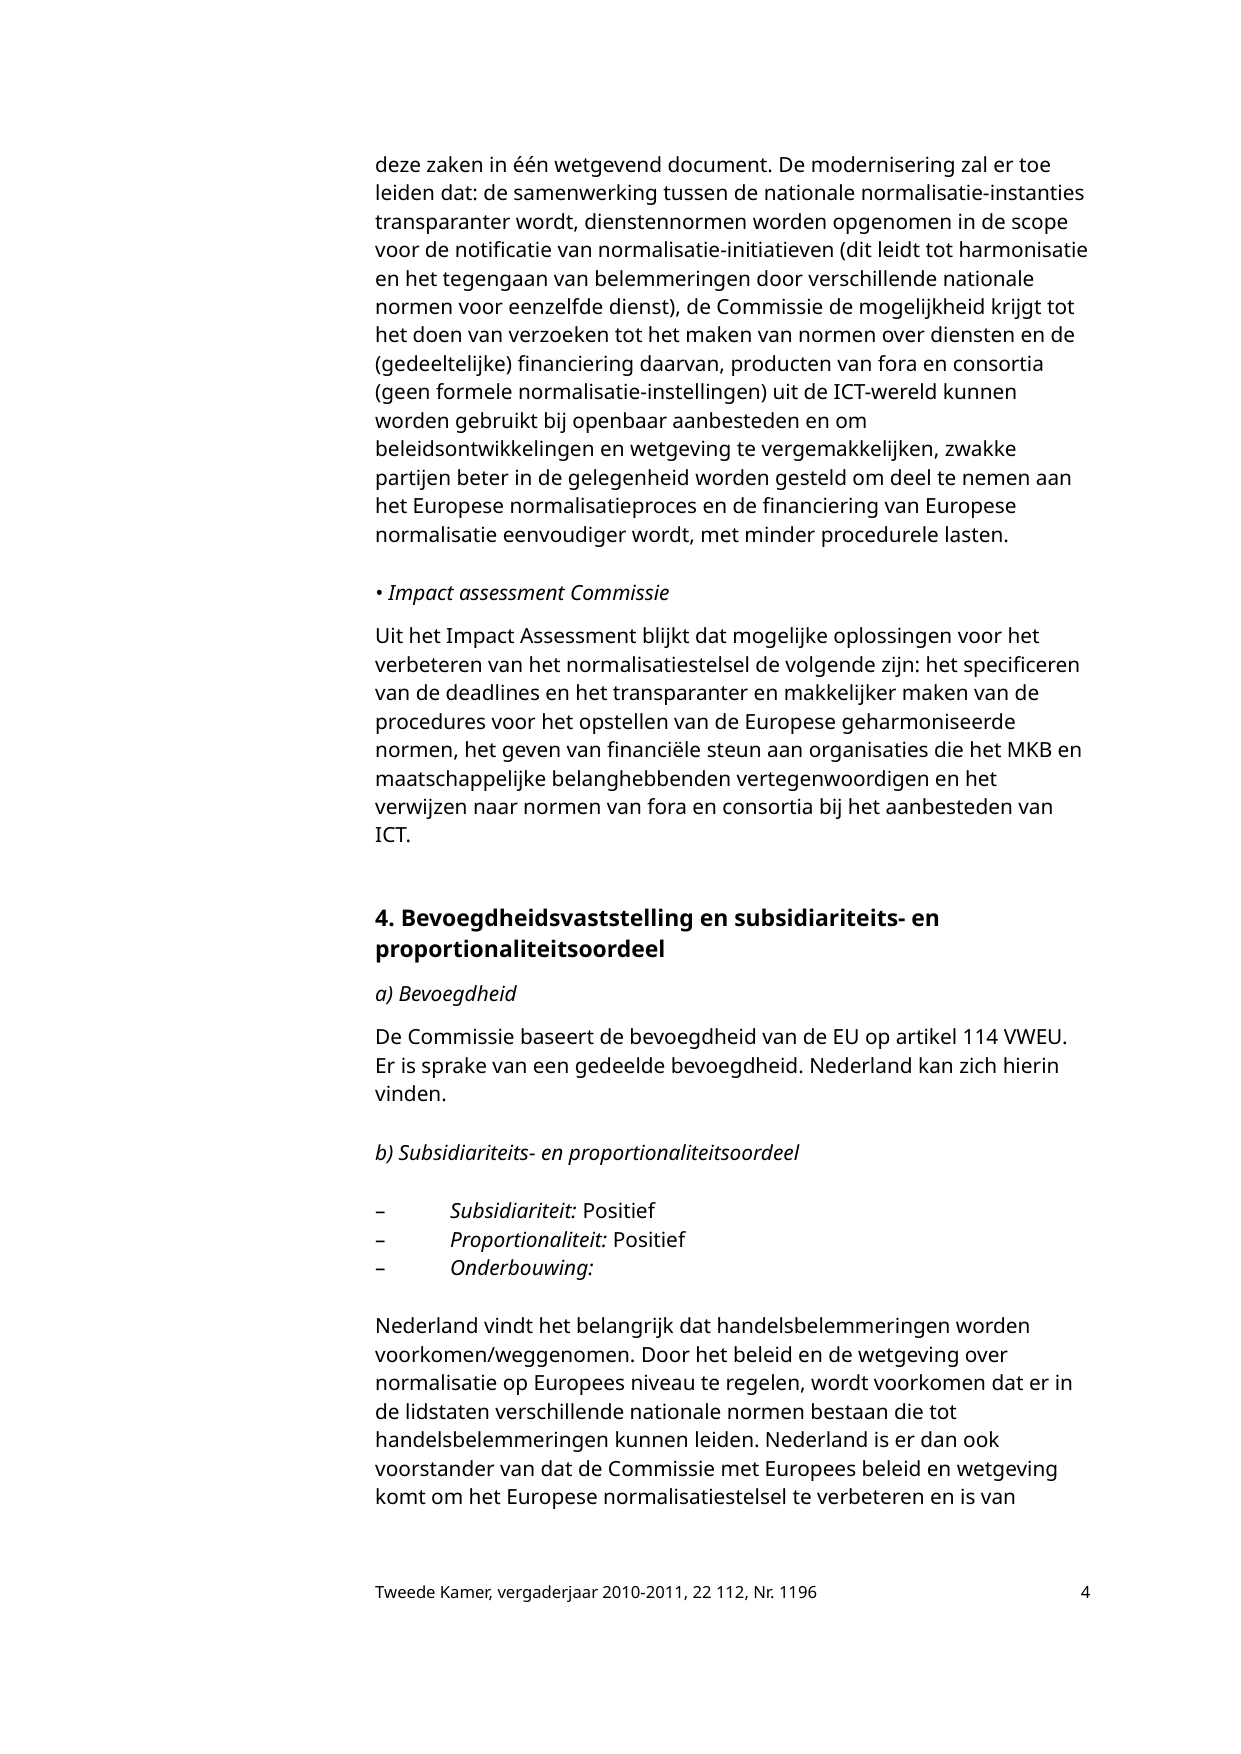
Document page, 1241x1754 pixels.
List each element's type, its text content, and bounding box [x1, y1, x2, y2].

text Uit het Impact Assessment blijkt dat mogelijke oplossingen voor het verbeteren van het normalisatiestelsel de volgende zijn: het specificeren van de deadlines en het transparanter en makkelijker maken van de procedures voor het opstellen van de Europese geharmoniseerde normen, het geven van financiële steun aan organisaties die het MKB en maatschappelijke belanghebbenden vertegenwoordigen en het verwijzen naar normen van fora en consortia bij het aanbesteden van ICT. [375, 622, 1090, 849]
text b) Subsidiariteits- en proportionaliteitsoordeel [375, 1138, 1090, 1166]
text deze zaken in één wetgevend document. De modernisering zal er toe leiden dat: de samenwerking tussen de nationale normalisatie-instanties transparanter wordt, dienstennormen worden opgenomen in de scope voor de notificatie van normalisatie-initiatieven (dit leidt tot harmonisatie en het tegengaan van belemmeringen door verschillende nationale normen voor eenzelfde dienst), de Commissie de mogelijkheid krijgt tot het doen van verzoeken tot het maken van normen over diensten en de (gedeeltelijke) financiering daarvan, producten van fora en consortia (geen formele normalisatie-instellingen) uit de ICT-wereld kunnen worden gebruikt bij openbaar aanbesteden en om beleidsontwikkelingen en wetgeving te vergemakkelijken, zwakke partijen beter in de gelegenheid worden gesteld om deel te nemen aan het Europese normalisatieproces en de financiering van Europese normalisatie eenvoudiger wordt, met minder procedurele lasten. [375, 150, 1090, 548]
text De Commissie baseert de bevoegdheid van de EU op artikel 114 VWEU. Er is sprake van een gedeelde bevoegdheid. Nederland kan zich hierin vinden. [375, 1022, 1090, 1108]
list Subsidiariteit: Positief [375, 1196, 1090, 1225]
text a) Bevoegdheid [375, 979, 1090, 1007]
text • Impact assessment Commissie [375, 578, 1090, 607]
list Onderbouwing: [375, 1253, 1090, 1282]
subtitle 4. Bevoegdheidsvaststelling en subsidiariteits- en proportionaliteitsoordeel [375, 902, 1090, 964]
text Nederland vindt het belangrijk dat handelsbelemmeringen worden voorkomen/weggenomen. Door het beleid en de wetgeving over normalisatie op Europees niveau te regelen, wordt voorkomen dat er in de lidstaten verschillende nationale normen bestaan die tot handelsbelemmeringen kunnen leiden. Nederland is er dan ook voorstander van dat de Commissie met Europees beleid en wetgeving komt om het Europese normalisatiestelsel te verbeteren en is van [375, 1312, 1090, 1511]
list Proportionaliteit: Positief [375, 1225, 1090, 1253]
